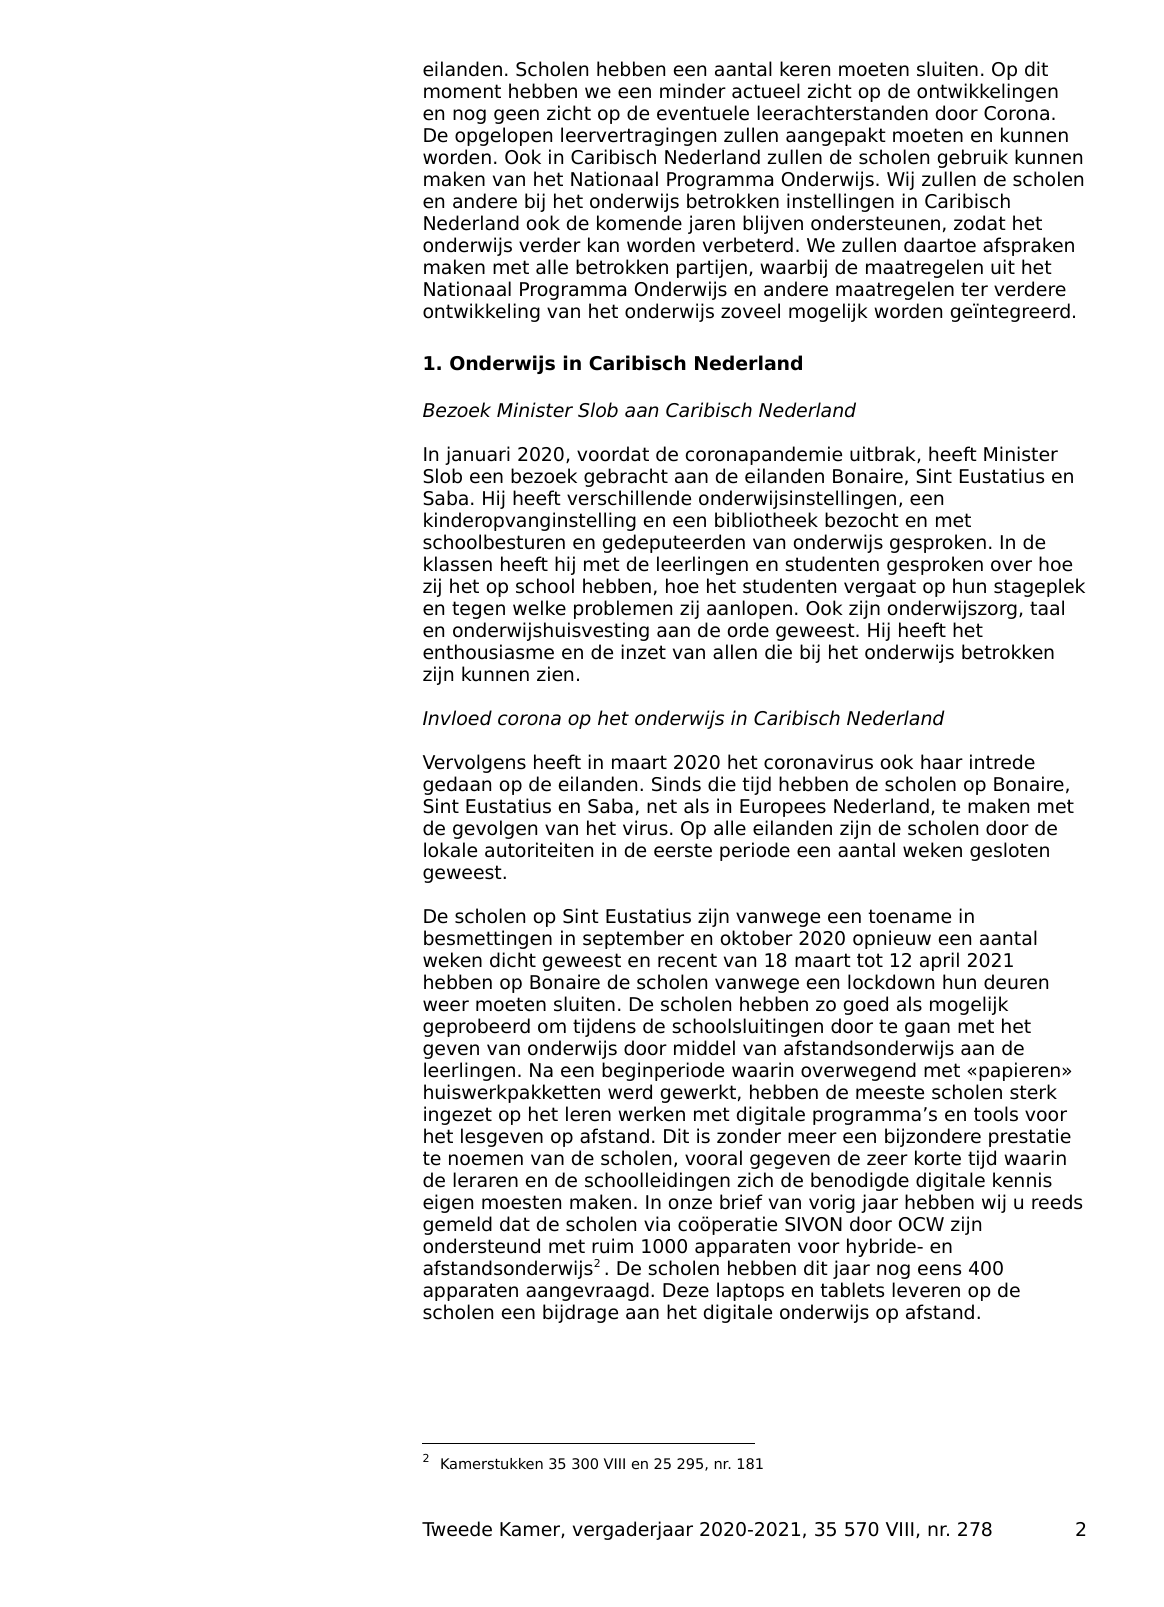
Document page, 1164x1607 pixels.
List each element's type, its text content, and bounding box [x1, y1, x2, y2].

text Kamerstukken 35 300 VIII en 25 295, nr. 181 [422, 1452, 1087, 1474]
subtitle Bezoek Minister Slob aan Caribisch Nederland [422, 400, 1087, 422]
text De scholen op Sint Eustatius zijn vanwege een toename in besmettingen in september en oktober 2020 opnieuw een aantal weken dicht geweest en recent van 18 maart tot 12 april 2021 hebben op Bonaire de scholen vanwege een lockdown hun deuren weer moeten sluiten. De scholen hebben zo goed als mogelijk geprobeerd om tijdens de schoolsluitingen door te gaan met het geven van onderwijs door middel van afstandsonderwijs aan de leerlingen. Na een beginperiode waarin overwegend met «papieren» huiswerkpakketten werd gewerkt, hebben de meeste scholen sterk ingezet op het leren werken met digitale programma’s en tools voor het lesgeven op afstand. Dit is zonder meer een bijzondere prestatie te noemen van de scholen, vooral gegeven de zeer korte tijd waarin de leraren en de schoolleidingen zich de benodigde digitale kennis eigen moesten maken. In onze brief van vorig jaar hebben wij u reeds gemeld dat de scholen via coöperatie SIVON door OCW zijn ondersteund met ruim 1000 apparaten voor hybride- en afstandsonderwijs. De scholen hebben dit jaar nog eens 400 apparaten aangevraagd. Deze laptops en tablets leveren op de scholen een bijdrage aan het digitale onderwijs op afstand. [422, 906, 1087, 1324]
text In januari 2020, voordat de coronapandemie uitbrak, heeft Minister Slob een bezoek gebracht aan de eilanden Bonaire, Sint Eustatius en Saba. Hij heeft verschillende onderwijsinstellingen, een kinderopvanginstelling en een bibliotheek bezocht en met schoolbesturen en gedeputeerden van onderwijs gesproken. In de klassen heeft hij met de leerlingen en studenten gesproken over hoe zij het op school hebben, hoe het studenten vergaat op hun stageplek en tegen welke problemen zij aanlopen. Ook zijn onderwijszorg, taal en onderwijshuisvesting aan de orde geweest. Hij heeft het enthousiasme en de inzet van allen die bij het onderwijs betrokken zijn kunnen zien. [422, 444, 1087, 686]
subtitle 1. Onderwijs in Caribisch Nederland [422, 353, 1087, 375]
subtitle Invloed corona op het onderwijs in Caribisch Nederland [422, 708, 1087, 730]
text Vervolgens heeft in maart 2020 het coronavirus ook haar intrede gedaan op de eilanden. Sinds die tijd hebben de scholen op Bonaire, Sint Eustatius en Saba, net als in Europees Nederland, te maken met de gevolgen van het virus. Op alle eilanden zijn de scholen door de lokale autoriteiten in de eerste periode een aantal weken gesloten geweest. [422, 752, 1087, 884]
text eilanden. Scholen hebben een aantal keren moeten sluiten. Op dit moment hebben we een minder actueel zicht op de ontwikkelingen en nog geen zicht op de eventuele leerachterstanden door Corona. De opgelopen leervertragingen zullen aangepakt moeten en kunnen worden. Ook in Caribisch Nederland zullen de scholen gebruik kunnen maken van het Nationaal Programma Onderwijs. Wij zullen de scholen en andere bij het onderwijs betrokken instellingen in Caribisch Nederland ook de komende jaren blijven ondersteunen, zodat het onderwijs verder kan worden verbeterd. We zullen daartoe afspraken maken met alle betrokken partijen, waarbij de maatregelen uit het Nationaal Programma Onderwijs en andere maatregelen ter verdere ontwikkeling van het onderwijs zoveel mogelijk worden geïntegreerd. [422, 59, 1087, 323]
